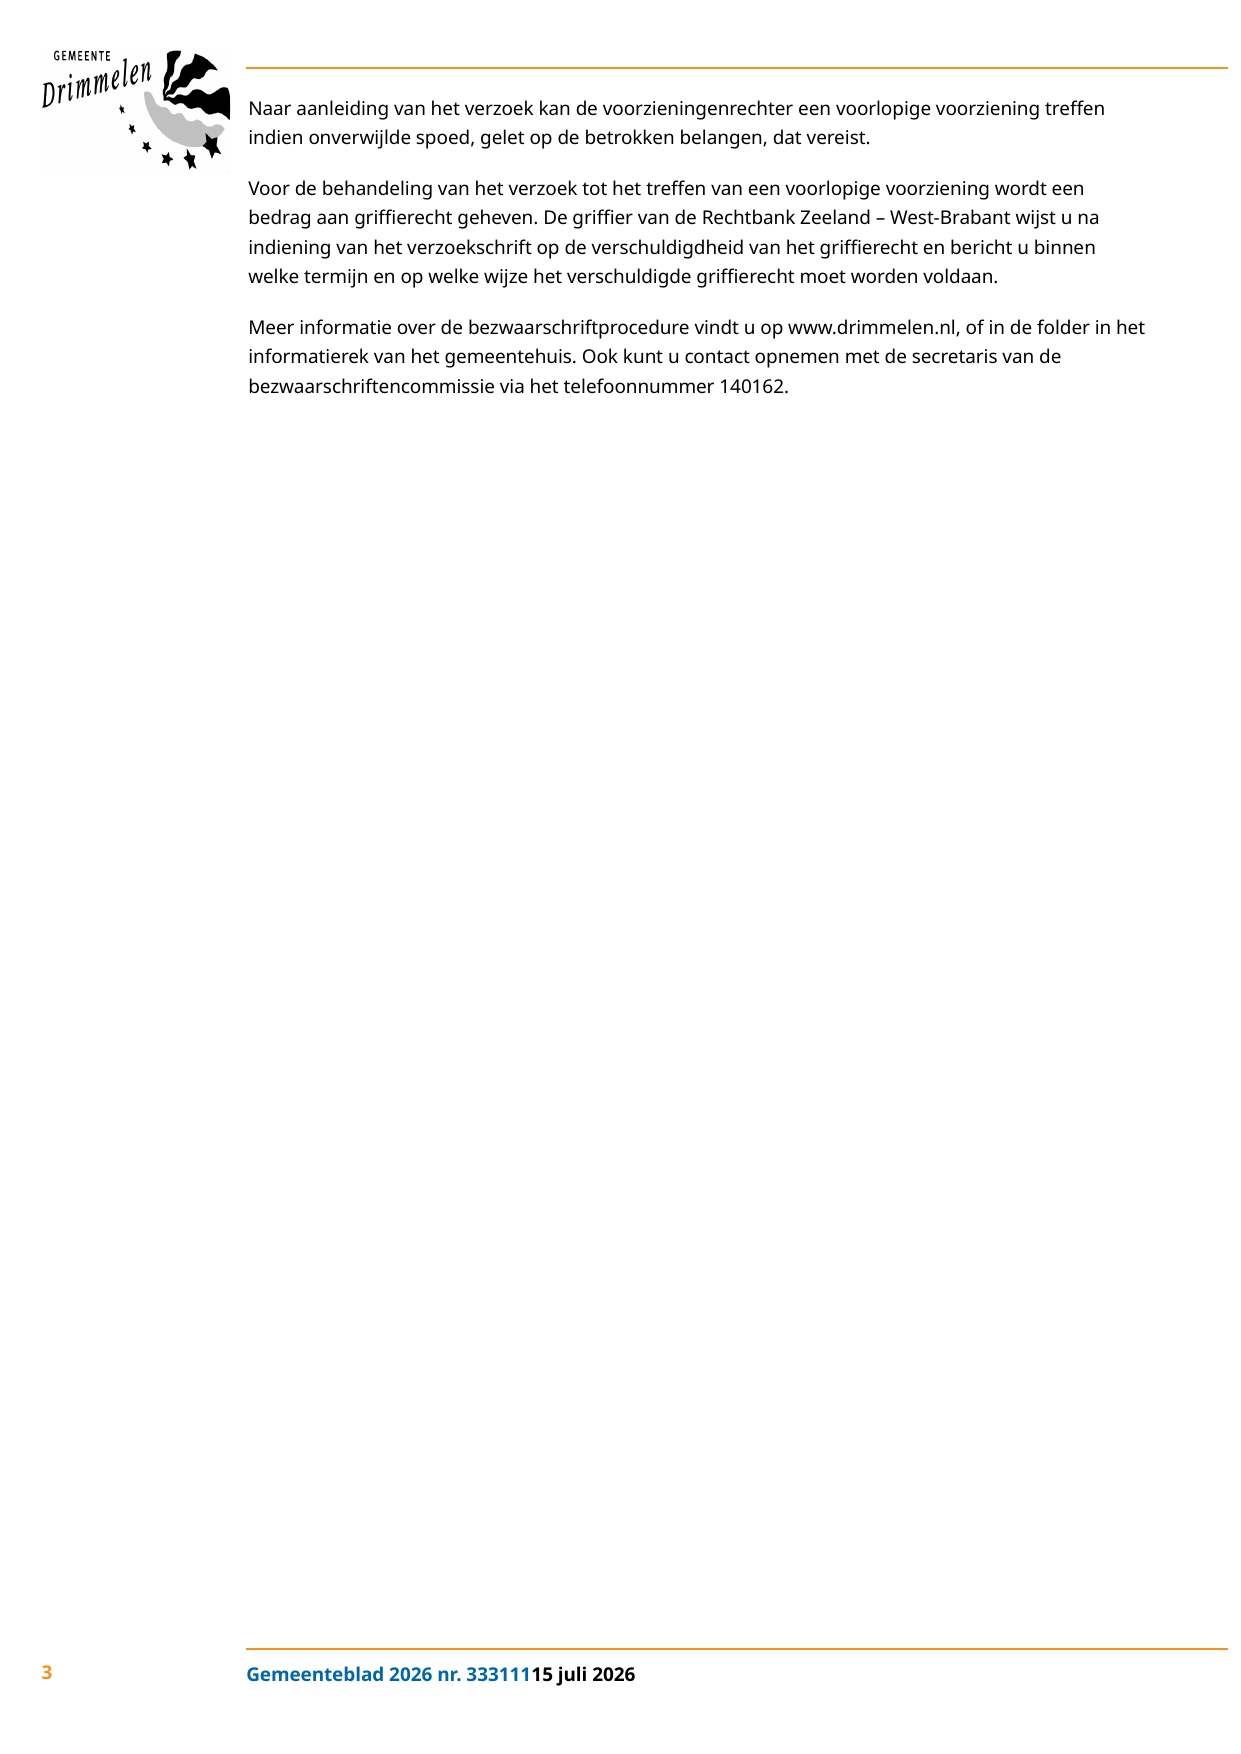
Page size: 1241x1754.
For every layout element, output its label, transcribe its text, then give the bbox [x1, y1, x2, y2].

text Naar aanleiding van het verzoek kan de voorzieningenrechter een voorlopige voorziening treffen indien onverwijlde spoed, gelet op de betrokken belangen, dat vereist. [248, 95, 1152, 150]
text Meer informatie over de bezwaarschriftprocedure vindt u op www.drimmelen.nl, of in de folder in het informatierek van het gemeentehuis. Ook kunt u contact opnemen met de secretaris van de bezwaarschriftencommissie via het telefoonnummer 140162. [248, 314, 1152, 399]
text Voor de behandeling van het verzoek tot het treffen van een voorlopige voorziening wordt een bedrag aan griffierecht geheven. De griffier van de Rechtbank Zeeland – West-Brabant wijst u na indiening van het verzoekschrift op de verschuldigdheid van het griffierecht en bericht u binnen welke termijn en op welke wijze het verschuldigde griffierecht moet worden voldaan. [248, 175, 1152, 289]
picture [41, 47, 231, 172]
